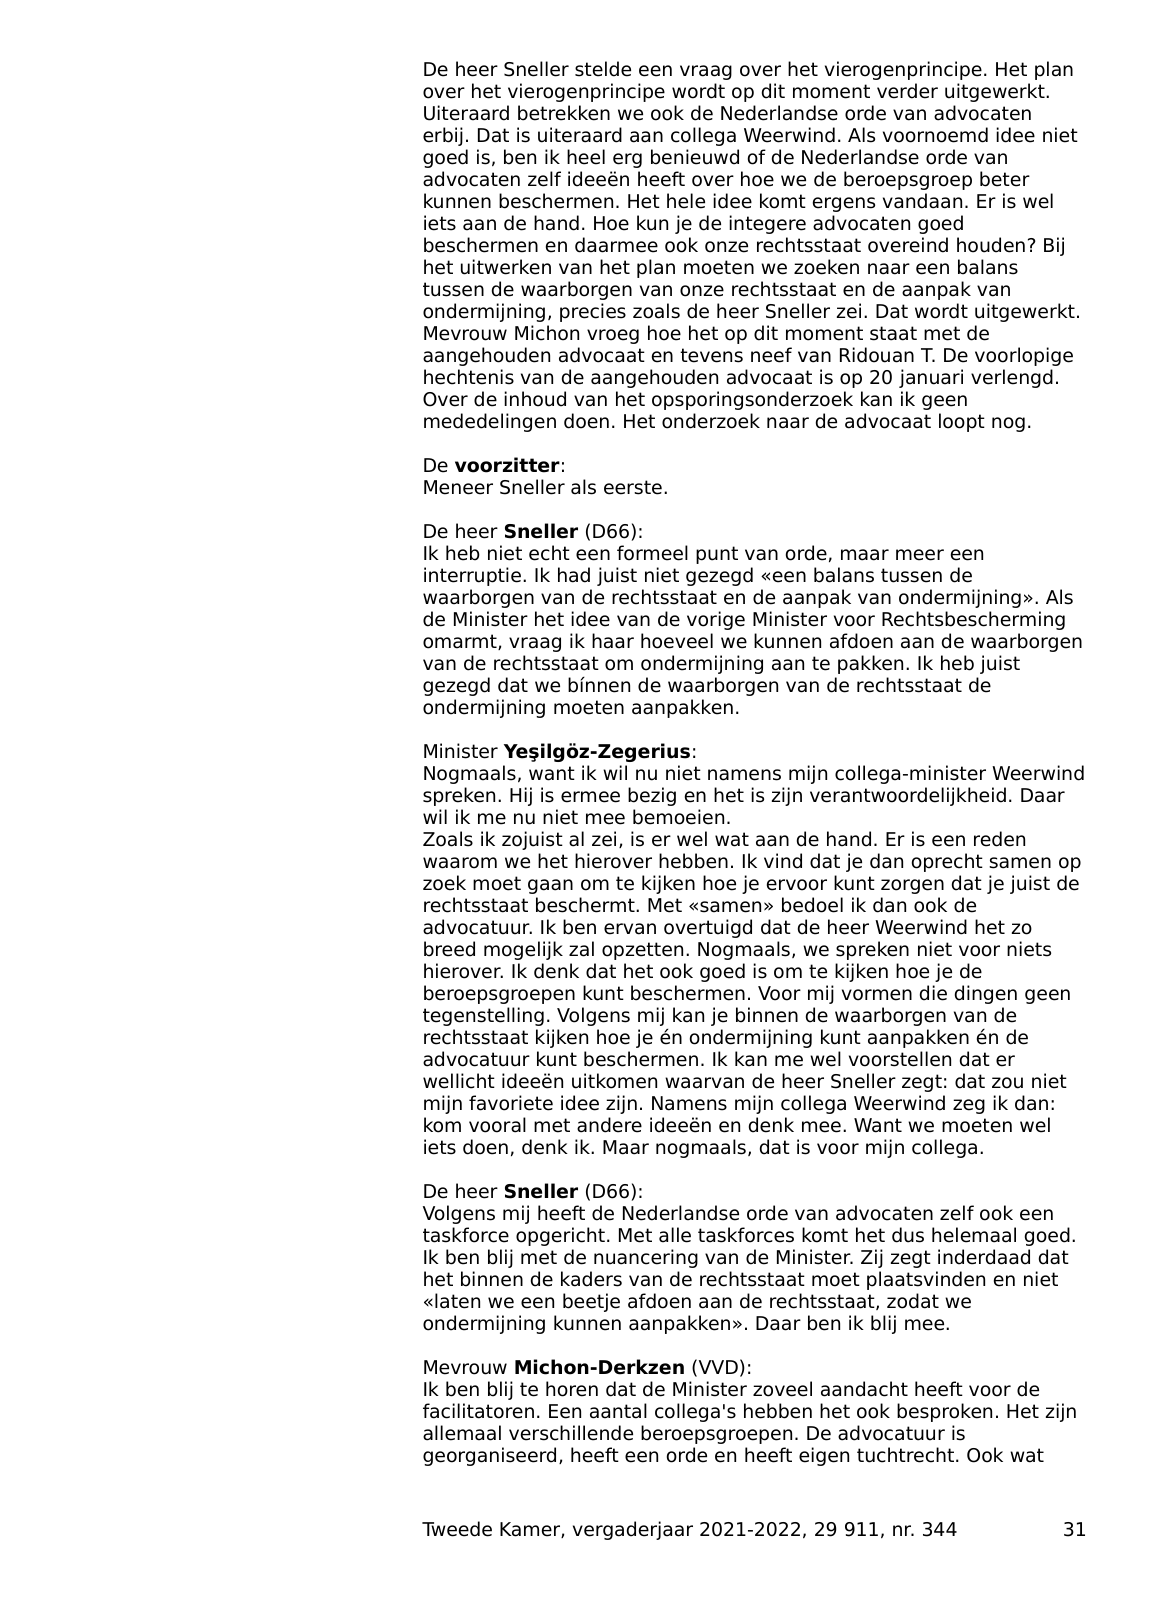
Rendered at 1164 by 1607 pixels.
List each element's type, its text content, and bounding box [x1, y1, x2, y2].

text Meneer Sneller als eerste. [422, 477, 1087, 499]
text De heer Sneller (D66): [422, 521, 1087, 543]
text Mevrouw Michon vroeg hoe het op dit moment staat met de aangehouden advocaat en tevens neef van Ridouan T. De voorlopige hechtenis van de aangehouden advocaat is op 20 januari verlengd. Over de inhoud van het opsporingsonderzoek kan ik geen mededelingen doen. Het onderzoek naar de advocaat loopt nog. [422, 323, 1087, 433]
text Ik heb niet echt een formeel punt van orde, maar meer een interruptie. Ik had juist niet gezegd «een balans tussen de waarborgen van de rechtsstaat en de aanpak van ondermijning». Als de Minister het idee van de vorige Minister voor Rechtsbescherming omarmt, vraag ik haar hoeveel we kunnen afdoen aan de waarborgen van de rechtsstaat om ondermijning aan te pakken. Ik heb juist gezegd dat we bínnen de waarborgen van de rechtsstaat de ondermijning moeten aanpakken. [422, 543, 1087, 719]
text De heer Sneller stelde een vraag over het vierogenprincipe. Het plan over het vierogenprincipe wordt op dit moment verder uitgewerkt. Uiteraard betrekken we ook de Nederlandse orde van advocaten erbij. Dat is uiteraard aan collega Weerwind. Als voornoemd idee niet goed is, ben ik heel erg benieuwd of de Nederlandse orde van advocaten zelf ideeën heeft over hoe we de beroepsgroep beter kunnen beschermen. Het hele idee komt ergens vandaan. Er is wel iets aan de hand. Hoe kun je de integere advocaten goed beschermen en daarmee ook onze rechtsstaat overeind houden? Bij het uitwerken van het plan moeten we zoeken naar een balans tussen de waarborgen van onze rechtsstaat en de aanpak van ondermijning, precies zoals de heer Sneller zei. Dat wordt uitgewerkt. [422, 59, 1087, 323]
text Volgens mij heeft de Nederlandse orde van advocaten zelf ook een taskforce opgericht. Met alle taskforces komt het dus helemaal goed. Ik ben blij met de nuancering van de Minister. Zij zegt inderdaad dat het binnen de kaders van de rechtsstaat moet plaatsvinden en niet «laten we een beetje afdoen aan de rechtsstaat, zodat we ondermijning kunnen aanpakken». Daar ben ik blij mee. [422, 1203, 1087, 1335]
text De heer Sneller (D66): [422, 1181, 1087, 1203]
text Nogmaals, want ik wil nu niet namens mijn collega-minister Weerwind spreken. Hij is ermee bezig en het is zijn verantwoordelijkheid. Daar wil ik me nu niet mee bemoeien. [422, 763, 1087, 829]
text Mevrouw Michon-Derkzen (VVD): [422, 1357, 1087, 1379]
text Ik ben blij te horen dat de Minister zoveel aandacht heeft voor de facilitatoren. Een aantal collega's hebben het ook besproken. Het zijn allemaal verschillende beroepsgroepen. De advocatuur is georganiseerd, heeft een orde en heeft eigen tuchtrecht. Ook wat [422, 1379, 1087, 1467]
text Minister Yeşilgöz-Zegerius: [422, 741, 1087, 763]
text Zoals ik zojuist al zei, is er wel wat aan de hand. Er is een reden waarom we het hierover hebben. Ik vind dat je dan oprecht samen op zoek moet gaan om te kijken hoe je ervoor kunt zorgen dat je juist de rechtsstaat beschermt. Met «samen» bedoel ik dan ook de advocatuur. Ik ben ervan overtuigd dat de heer Weerwind het zo breed mogelijk zal opzetten. Nogmaals, we spreken niet voor niets hierover. Ik denk dat het ook goed is om te kijken hoe je de beroepsgroepen kunt beschermen. Voor mij vormen die dingen geen tegenstelling. Volgens mij kan je binnen de waarborgen van de rechtsstaat kijken hoe je én ondermijning kunt aanpakken én de advocatuur kunt beschermen. Ik kan me wel voorstellen dat er wellicht ideeën uitkomen waarvan de heer Sneller zegt: dat zou niet mijn favoriete idee zijn. Namens mijn collega Weerwind zeg ik dan: kom vooral met andere ideeën en denk mee. Want we moeten wel iets doen, denk ik. Maar nogmaals, dat is voor mijn collega. [422, 829, 1087, 1159]
text De voorzitter: [422, 455, 1087, 477]
